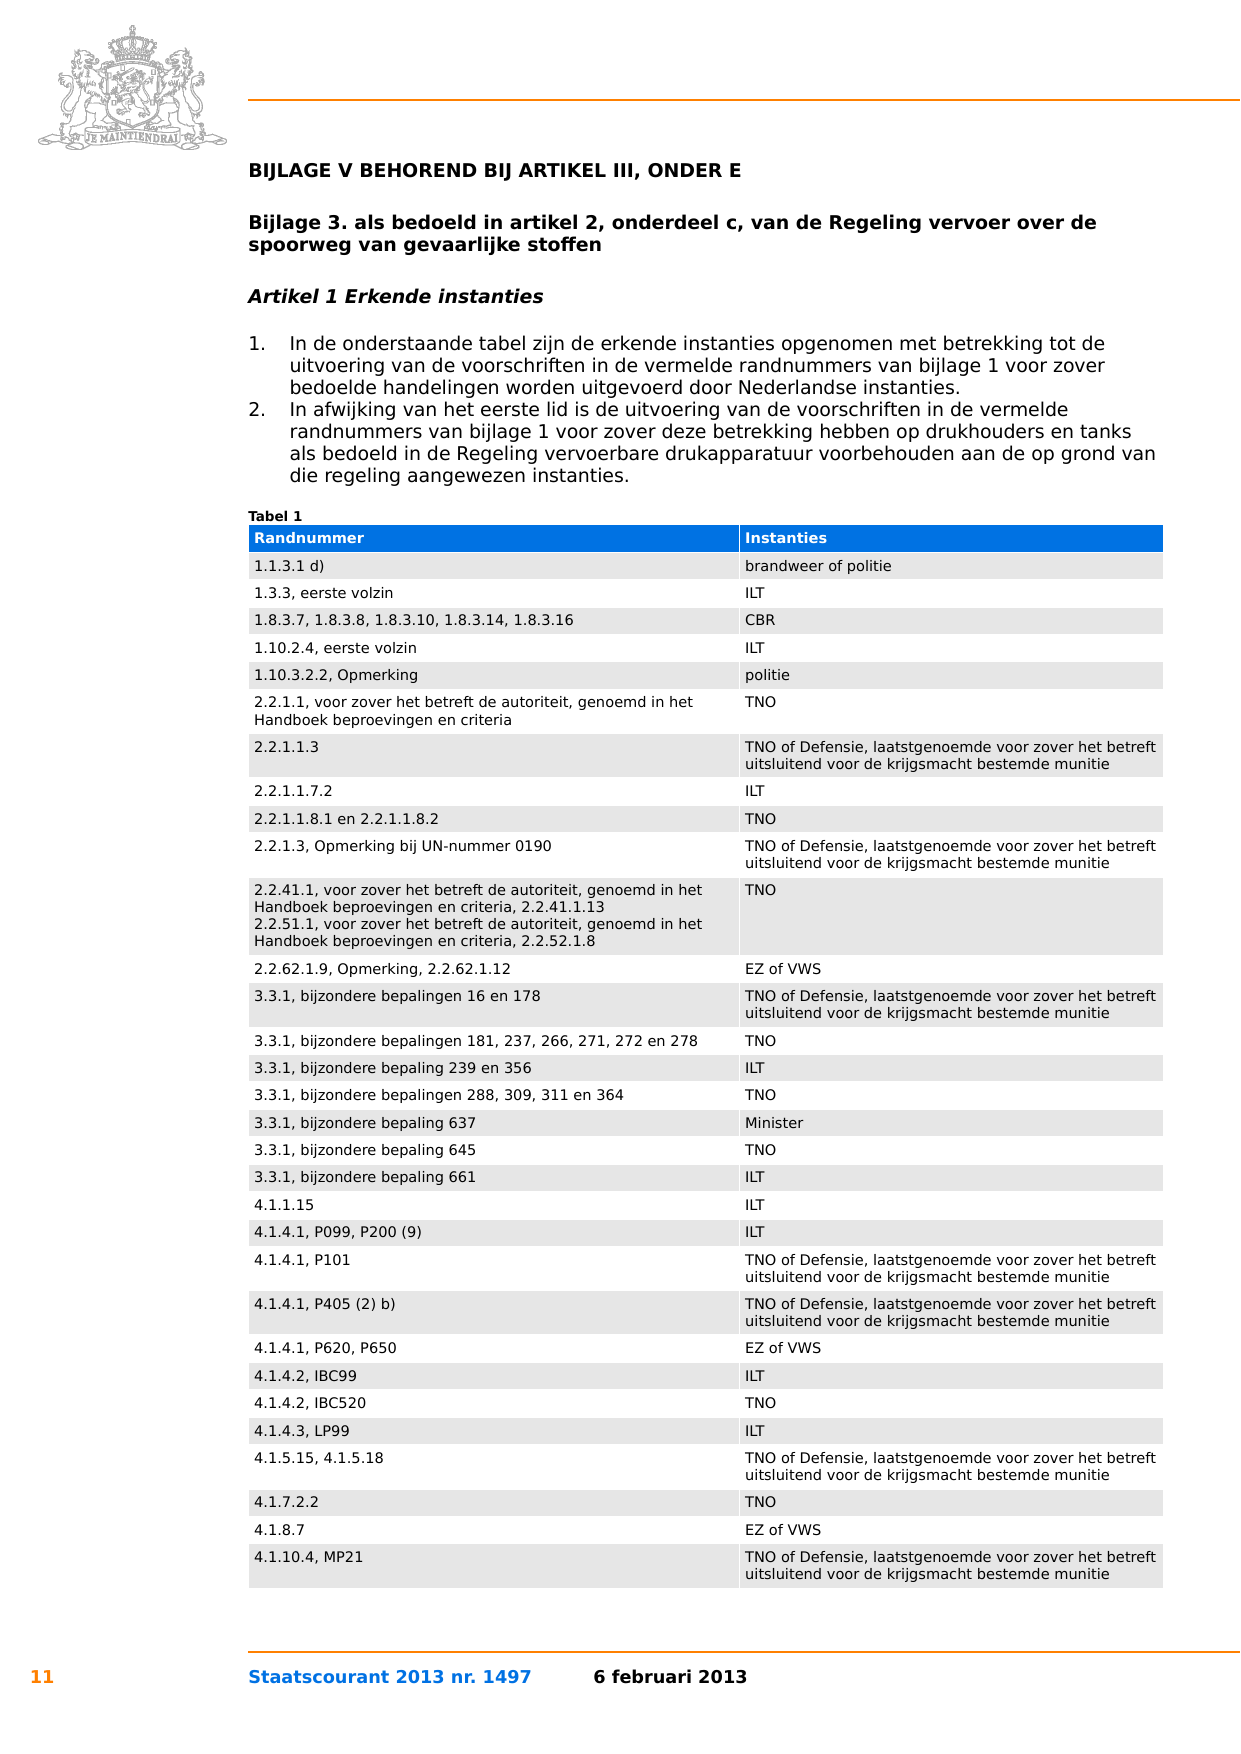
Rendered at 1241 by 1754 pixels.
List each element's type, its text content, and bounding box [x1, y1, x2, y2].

table_cell TNO of Defensie, laatstgenoemde voor zover het betreft uitsluitend voor de krijgsmacht bestemde munitie [740, 983, 1163, 1027]
table_cell 4.1.5.15, 4.1.5.18 [249, 1445, 739, 1488]
table_cell 4.1.8.7 [249, 1517, 739, 1543]
table_cell 2.2.1.3, Opmerking bij UN-nummer 0190 [249, 833, 739, 877]
table_cell TNO of Defensie, laatstgenoemde voor zover het betreft uitsluitend voor de krijgsmacht bestemde munitie [740, 1291, 1163, 1334]
table_cell Instanties [740, 525, 1163, 552]
table_cell ILT [740, 1363, 1163, 1389]
table_cell TNO [740, 1083, 1163, 1109]
table_cell 4.1.4.1, P405 (2) b) [249, 1291, 739, 1334]
table_cell Minister [740, 1110, 1163, 1136]
table_cell 3.3.1, bijzondere bepaling 637 [249, 1110, 739, 1136]
table_cell 3.3.1, bijzondere bepaling 239 en 356 [249, 1055, 739, 1081]
table_cell brandweer of politie [740, 553, 1163, 579]
table_cell 4.1.10.4, MP21 [249, 1544, 739, 1588]
text 2. In afwijking van het eerste lid is de uitvoering van de voorschriften in de vermelde randnummers van bijlage 1 voor zover deze betrekking hebben op drukhouders en tanks als bedoeld in de Regeling vervoerbare drukapparatuur voorbehouden aan de op grond van die regeling aangewezen instanties. [248, 399, 1163, 487]
table_cell 3.3.1, bijzondere bepalingen 181, 237, 266, 271, 272 en 278 [249, 1028, 739, 1054]
table_cell TNO of Defensie, laatstgenoemde voor zover het betreft uitsluitend voor de krijgsmacht bestemde munitie [740, 833, 1163, 877]
table_cell 1.10.2.4, eerste volzin [249, 635, 739, 661]
table_cell 4.1.1.15 [249, 1192, 739, 1218]
table_cell ILT [740, 1418, 1163, 1444]
table_cell 3.3.1, bijzondere bepaling 645 [249, 1137, 739, 1164]
table_cell 1.10.3.2.2, Opmerking [249, 662, 739, 689]
table_cell 4.1.4.2, IBC99 [249, 1363, 739, 1389]
table_cell 4.1.4.1, P101 [249, 1247, 739, 1290]
table_cell 3.3.1, bijzondere bepaling 661 [249, 1165, 739, 1191]
table_cell 1.8.3.7, 1.8.3.8, 1.8.3.10, 1.8.3.14, 1.8.3.16 [249, 608, 739, 634]
table_cell TNO of Defensie, laatstgenoemde voor zover het betreft uitsluitend voor de krijgsmacht bestemde munitie [740, 1247, 1163, 1290]
table_cell TNO [740, 878, 1163, 955]
table_cell CBR [740, 608, 1163, 634]
table_cell TNO [740, 806, 1163, 832]
table_cell TNO [740, 1028, 1163, 1054]
table_cell 3.3.1, bijzondere bepalingen 16 en 178 [249, 983, 739, 1027]
subtitle BIJLAGE V BEHOREND BIJ ARTIKEL III, ONDER E [248, 160, 1163, 182]
table_cell Randnummer [249, 525, 739, 552]
table_cell 1.1.3.1 d) [249, 553, 739, 579]
table_header Tabel 1 [248, 509, 1163, 524]
table_cell ILT [740, 1192, 1163, 1218]
picture [38, 25, 227, 150]
table_cell 2.2.41.1, voor zover het betreft de autoriteit, genoemd in het Handboek beproevingen en criteria, 2.2.41.1.13 2.2.51.1, voor zover het betreft de autoriteit, genoemd in het Handboek beproevingen en criteria, 2.2.52.1.8 [249, 878, 739, 955]
table_cell 2.2.1.1.8.1 en 2.2.1.1.8.2 [249, 806, 739, 832]
table_cell EZ of VWS [740, 1517, 1163, 1543]
table_cell 4.1.4.2, IBC520 [249, 1390, 739, 1417]
table_cell 4.1.4.3, LP99 [249, 1418, 739, 1444]
table_cell 4.1.4.1, P099, P200 (9) [249, 1220, 739, 1246]
table_cell ILT [740, 1055, 1163, 1081]
table_cell EZ of VWS [740, 956, 1163, 982]
table_cell TNO [740, 690, 1163, 733]
text 1. In de onderstaande tabel zijn de erkende instanties opgenomen met betrekking tot de uitvoering van de voorschriften in de vermelde randnummers van bijlage 1 voor zover bedoelde handelingen worden uitgevoerd door Nederlandse instanties. [248, 333, 1163, 399]
table_cell 1.3.3, eerste volzin [249, 580, 739, 606]
table_cell 2.2.62.1.9, Opmerking, 2.2.62.1.12 [249, 956, 739, 982]
table_cell TNO [740, 1390, 1163, 1417]
table_cell TNO of Defensie, laatstgenoemde voor zover het betreft uitsluitend voor de krijgsmacht bestemde munitie [740, 734, 1163, 777]
subtitle Bijlage 3. als bedoeld in artikel 2, onderdeel c, van de Regeling vervoer over de spoorweg van gevaarlijke stoffen [248, 212, 1163, 256]
table_cell ILT [740, 779, 1163, 805]
table_cell 2.2.1.1.3 [249, 734, 739, 777]
table_cell TNO [740, 1137, 1163, 1164]
subtitle Artikel 1 Erkende instanties [248, 286, 1163, 308]
table_cell TNO of Defensie, laatstgenoemde voor zover het betreft uitsluitend voor de krijgsmacht bestemde munitie [740, 1544, 1163, 1588]
table_cell TNO [740, 1490, 1163, 1516]
table_cell 3.3.1, bijzondere bepalingen 288, 309, 311 en 364 [249, 1083, 739, 1109]
table_cell ILT [740, 1220, 1163, 1246]
table_cell 2.2.1.1, voor zover het betreft de autoriteit, genoemd in het Handboek beproevingen en criteria [249, 690, 739, 733]
table_cell politie [740, 662, 1163, 689]
table_cell ILT [740, 1165, 1163, 1191]
table_cell EZ of VWS [740, 1336, 1163, 1362]
table_cell TNO of Defensie, laatstgenoemde voor zover het betreft uitsluitend voor de krijgsmacht bestemde munitie [740, 1445, 1163, 1488]
table_cell 4.1.7.2.2 [249, 1490, 739, 1516]
table_cell ILT [740, 635, 1163, 661]
table_cell 2.2.1.1.7.2 [249, 779, 739, 805]
table_cell ILT [740, 580, 1163, 606]
table_cell 4.1.4.1, P620, P650 [249, 1336, 739, 1362]
